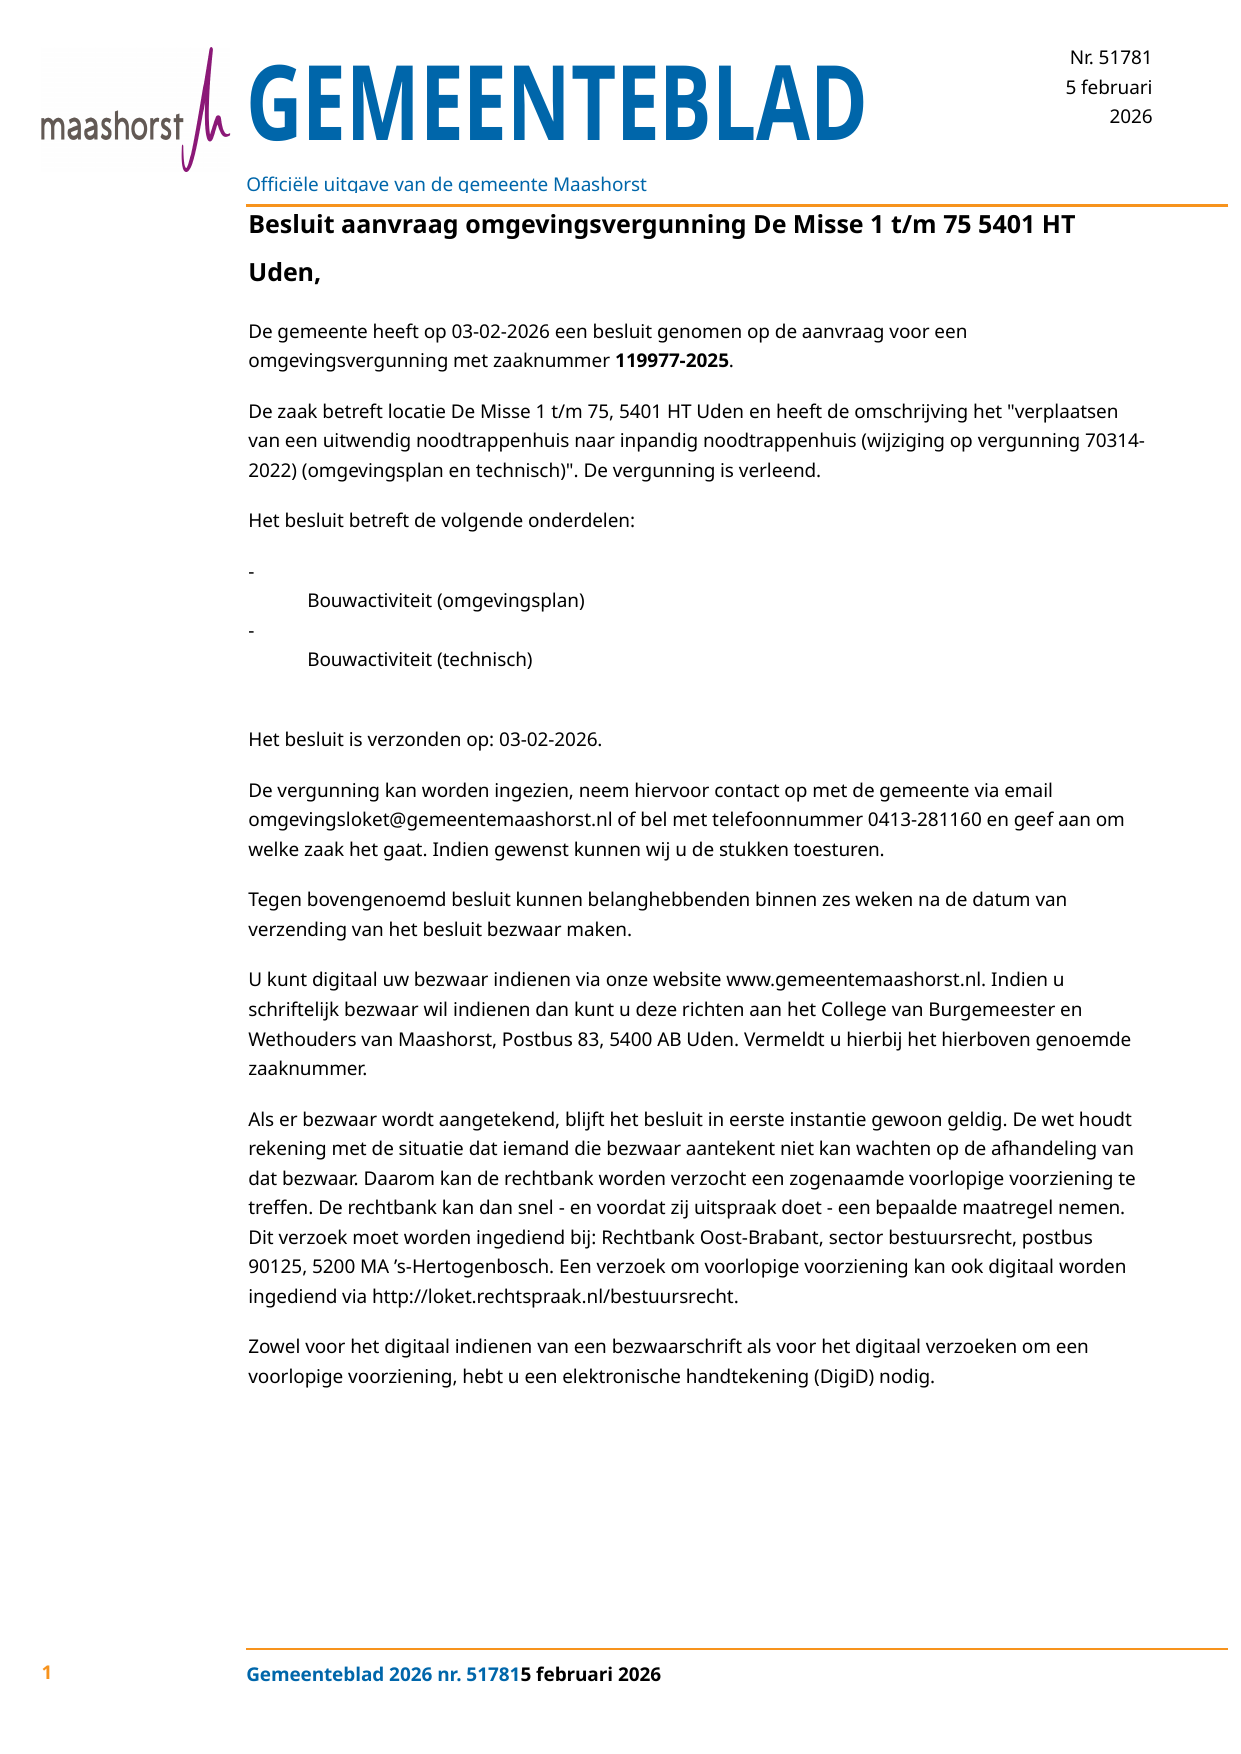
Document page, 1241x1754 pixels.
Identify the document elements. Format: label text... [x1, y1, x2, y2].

text Het besluit is verzonden op: 03-02-2026. [248, 727, 1152, 752]
text De gemeente heeft op 03-02-2026 een besluit genomen op de aanvraag voor een omgevingsvergunning met zaaknummer 119977-2025. [248, 318, 1152, 373]
text Als er bezwaar wordt aangetekend, blijft het besluit in eerste instantie gewoon geldig. De wet houdt rekening met de situatie dat iemand die bezwaar aantekent niet kan wachten op de afhandeling van dat bezwaar. Daarom kan de rechtbank worden verzocht een zogenaamde voorlopige voorziening te treffen. De rechtbank kan dan snel - en voordat zij uitspraak doet - een bepaalde maatregel nemen. Dit verzoek moet worden ingediend bij: Rechtbank Oost-Brabant, sector bestuursrecht, postbus 90125, 5200 MA ’s-Hertogenbosch. Een verzoek om voorlopige voorziening kan ook digitaal worden ingediend via http://loket.rechtspraak.nl/bestuursrecht. [248, 1106, 1152, 1309]
text U kunt digitaal uw bezwaar indienen via onze website www.gemeentemaashorst.nl. Indien u schriftelijk bezwaar wil indienen dan kunt u deze richten aan het College van Burgemeester en Wethouders van Maashorst, Postbus 83, 5400 AB Uden. Vermeldt u hierbij het hierboven genoemde zaaknummer. [248, 967, 1152, 1081]
text De zaak betreft locatie De Misse 1 t/m 75, 5401 HT Uden en heeft de omschrijving het "verplaatsen van een uitwendig noodtrappenhuis naar inpandig noodtrappenhuis (wijziging op vergunning 70314-2022) (omgevingsplan en technisch)". De vergunning is verleend. [248, 398, 1152, 483]
text De vergunning kan worden ingezien, neem hiervoor contact op met de gemeente via email omgevingsloket@gemeentemaashorst.nl of bel met telefoonnummer 0413-281160 en geef aan om welke zaak het gaat. Indien gewenst kunnen wij u de stukken toesturen. [248, 777, 1152, 862]
list Bouwactiviteit (omgevingsplan) [248, 587, 1152, 613]
text Besluit aanvraag omgevingsvergunning De Misse 1 t/m 75 5401 HT Uden, [248, 207, 1152, 288]
picture [41, 47, 231, 172]
text Het besluit betreft de volgende onderdelen: [248, 507, 1152, 533]
list Bouwactiviteit (technisch) [248, 647, 1152, 672]
text Tegen bovengenoemd besluit kunnen belanghebbenden binnen zes weken na de datum van verzending van het besluit bezwaar maken. [248, 887, 1152, 942]
text Zowel voor het digitaal indienen van een bezwaarschrift als voor het digitaal verzoeken om een voorlopige voorziening, hebt u een elektronische handtekening (DigiD) nodig. [248, 1334, 1152, 1389]
